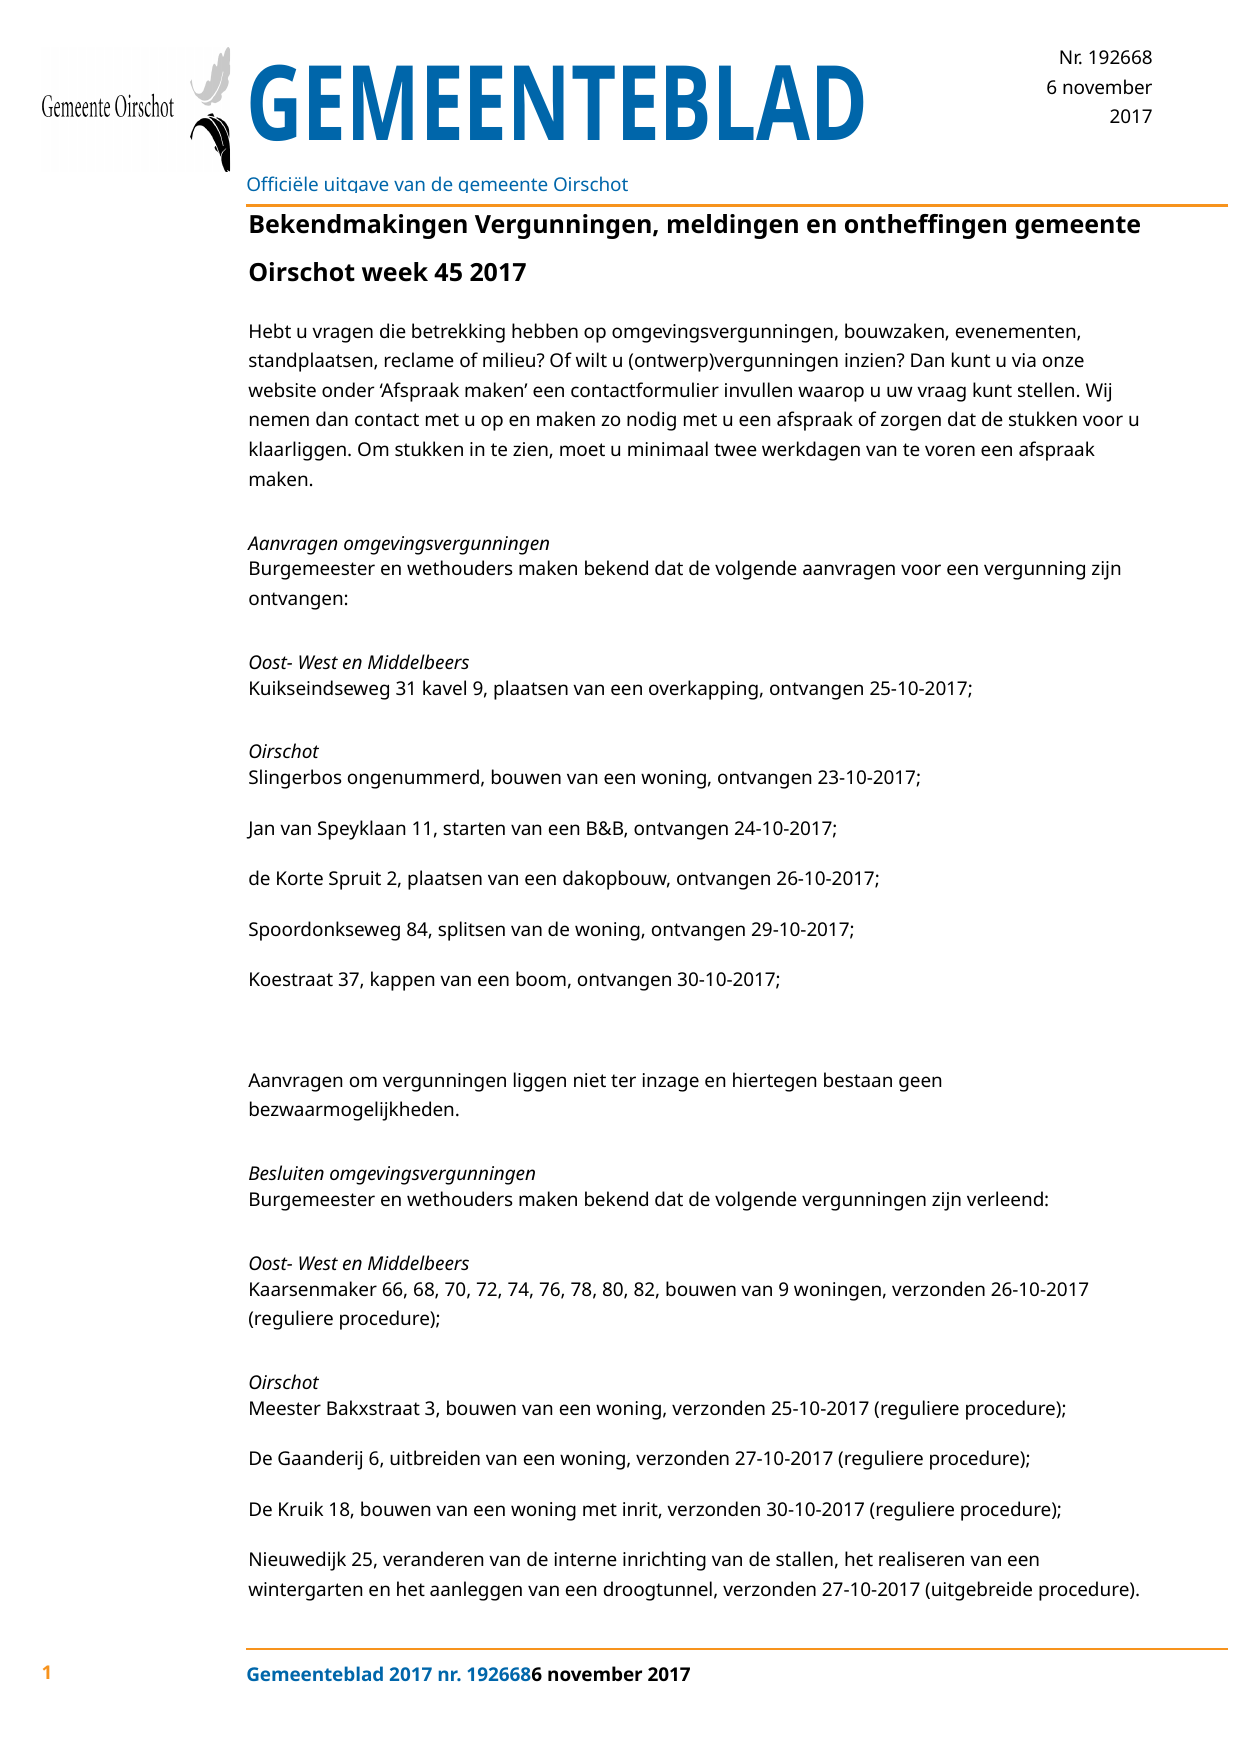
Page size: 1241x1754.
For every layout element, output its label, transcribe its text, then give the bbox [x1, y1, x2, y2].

text de Korte Spruit 2, plaatsen van een dakopbouw, ontvangen 26-10-2017; [248, 865, 1152, 891]
text Aanvragen om vergunningen liggen niet ter inzage en hiertegen bestaan geen bezwaarmogelijkheden. [248, 1067, 1152, 1122]
text Spoordonkseweg 84, splitsen van de woning, ontvangen 29-10-2017; [248, 916, 1152, 941]
text Meester Bakxstraat 3, bouwen van een woning, verzonden 25-10-2017 (reguliere procedure); [248, 1395, 1152, 1421]
text Kuikseindseweg 31 kavel 9, plaatsen van een overkapping, ontvangen 25-10-2017; [248, 675, 1152, 701]
text Jan van Speyklaan 11, starten van een B&B, ontvangen 24-10-2017; [248, 815, 1152, 841]
text De Gaanderij 6, uitbreiden van een woning, verzonden 27-10-2017 (reguliere procedure); [248, 1446, 1152, 1471]
text Oost- West en Middelbeers [248, 649, 1152, 675]
text Kaarsenmaker 66, 68, 70, 72, 74, 76, 78, 80, 82, bouwen van 9 woningen, verzonden 26-10-2017 (reguliere procedure); [248, 1276, 1152, 1331]
text Burgemeester en wethouders maken bekend dat de volgende aanvragen voor een vergunning zijn ontvangen: [248, 556, 1152, 611]
text Bekendmakingen Vergunningen, meldingen en ontheffingen gemeente Oirschot week 45 2017 [248, 207, 1152, 288]
text De Kruik 18, bouwen van een woning met inrit, verzonden 30-10-2017 (reguliere procedure); [248, 1496, 1152, 1522]
text Koestraat 37, kappen van een boom, ontvangen 30-10-2017; [248, 966, 1152, 992]
text Slingerbos ongenummerd, bouwen van een woning, ontvangen 23-10-2017; [248, 764, 1152, 790]
text Besluiten omgevingsvergunningen [248, 1161, 1152, 1186]
text Oost- West en Middelbeers [248, 1250, 1152, 1276]
text Oirschot [248, 739, 1152, 764]
text Aanvragen omgevingsvergunningen [248, 530, 1152, 556]
text Oirschot [248, 1369, 1152, 1395]
text Burgemeester en wethouders maken bekend dat de volgende vergunningen zijn verleend: [248, 1186, 1152, 1212]
picture [41, 47, 231, 172]
text Nieuwedijk 25, veranderen van de interne inrichting van de stallen, het realiseren van een wintergarten en het aanleggen van een droogtunnel, verzonden 27-10-2017 (uitgebreide procedure). [248, 1546, 1152, 1602]
text Hebt u vragen die betrekking hebben op omgevingsvergunningen, bouwzaken, evenementen, standplaatsen, reclame of milieu? Of wilt u (ontwerp)vergunningen inzien? Dan kunt u via onze website onder ‘Afspraak maken’ een contactformulier invullen waarop u uw vraag kunt stellen. Wij nemen dan contact met u op en maken zo nodig met u een afspraak of zorgen dat de stukken voor u klaarliggen. Om stukken in te zien, moet u minimaal twee werkdagen van te voren een afspraak maken. [248, 318, 1152, 492]
